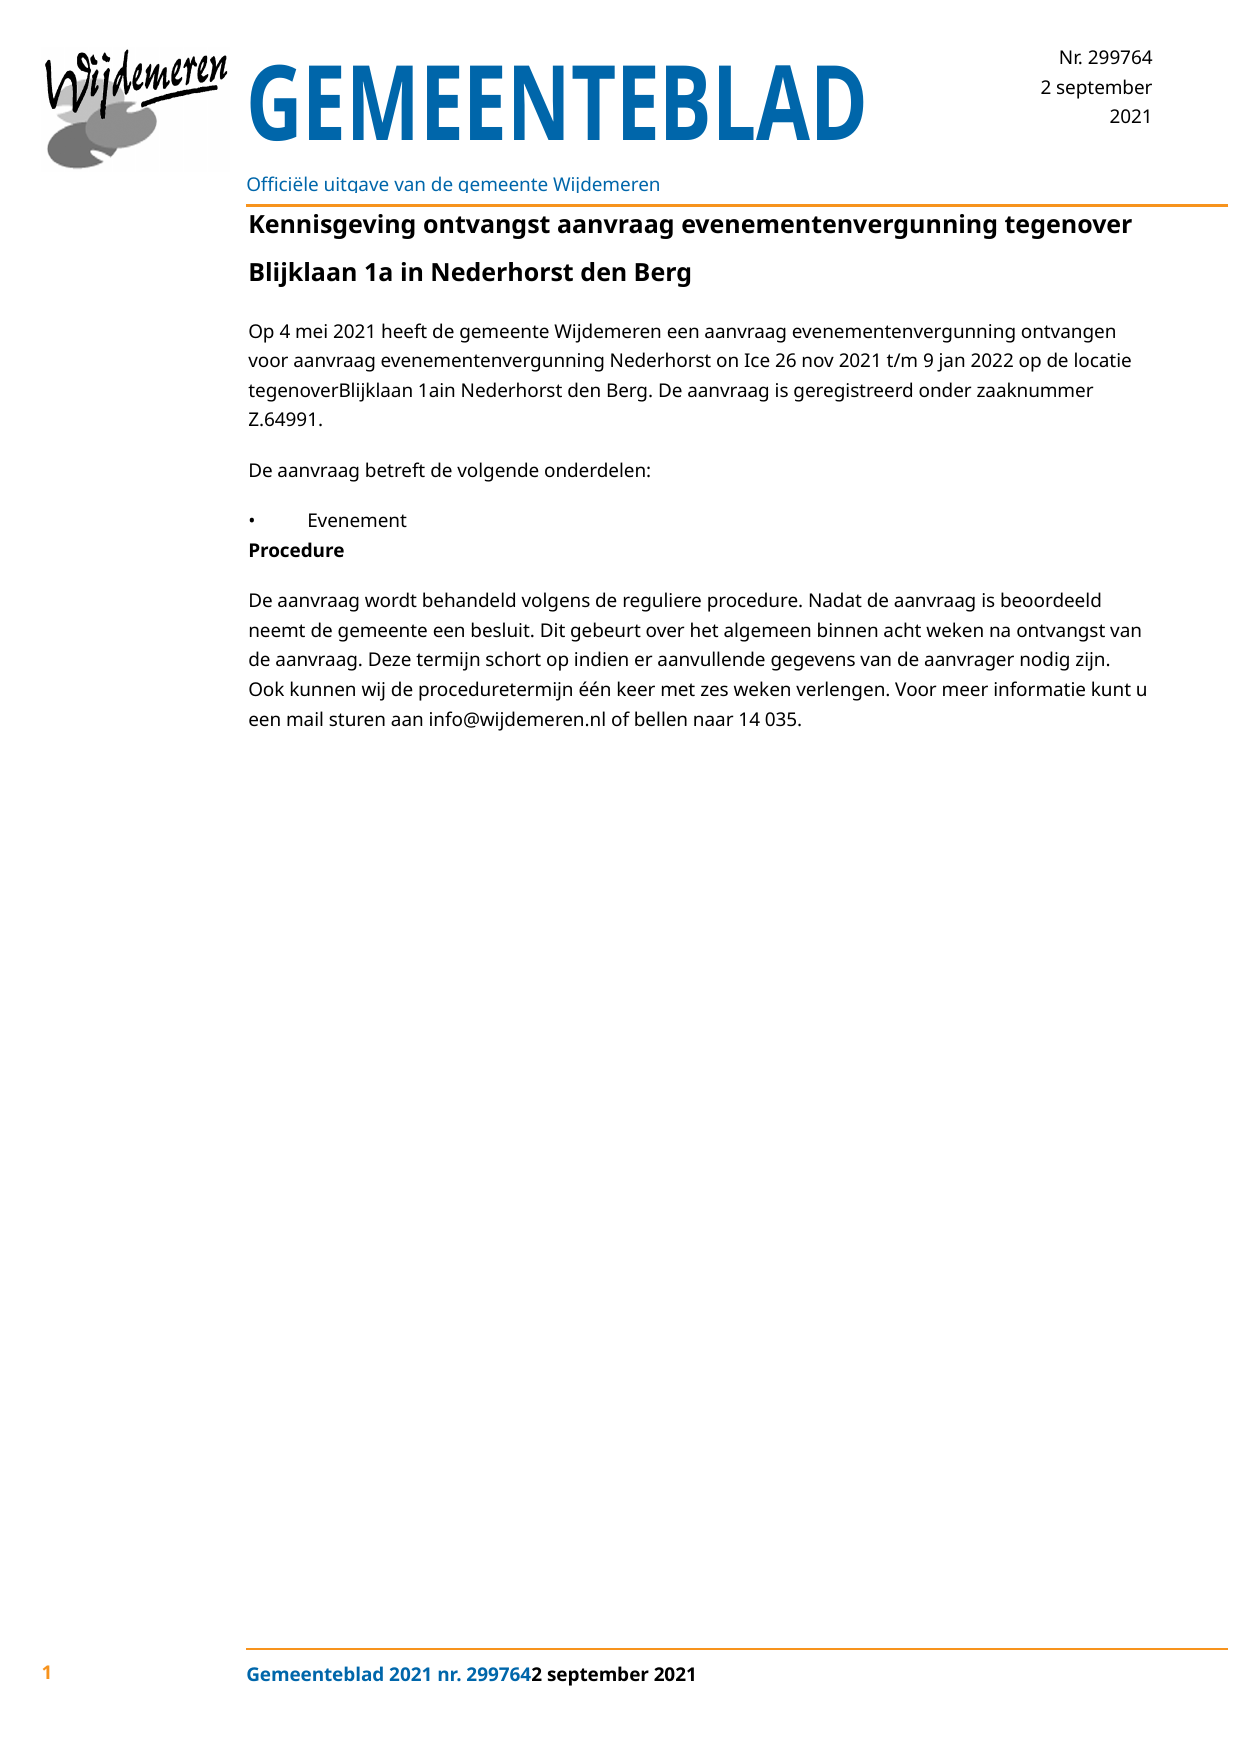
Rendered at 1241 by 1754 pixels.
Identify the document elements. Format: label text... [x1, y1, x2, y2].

list Evenement [248, 507, 1152, 533]
picture [41, 47, 231, 172]
text Kennisgeving ontvangst aanvraag evenementenvergunning tegenover Blijklaan 1a in Nederhorst den Berg [248, 207, 1152, 288]
text De aanvraag betreft de volgende onderdelen: [248, 457, 1152, 483]
text Op 4 mei 2021 heeft de gemeente Wijdemeren een aanvraag evenementenvergunning ontvangen voor aanvraag evenementenvergunning Nederhorst on Ice 26 nov 2021 t/m 9 jan 2022 op de locatie tegenoverBlijklaan 1ain Nederhorst den Berg. De aanvraag is geregistreerd onder zaaknummer Z.64991. [248, 318, 1152, 432]
text Procedure [248, 537, 1152, 563]
text De aanvraag wordt behandeld volgens de reguliere procedure. Nadat de aanvraag is beoordeeld neemt de gemeente een besluit. Dit gebeurt over het algemeen binnen acht weken na ontvangst van de aanvraag. Deze termijn schort op indien er aanvullende gegevens van de aanvrager nodig zijn. Ook kunnen wij de proceduretermijn één keer met zes weken verlengen. Voor meer informatie kunt u een mail sturen aan info@wijdemeren.nl of bellen naar 14 035. [248, 587, 1152, 732]
